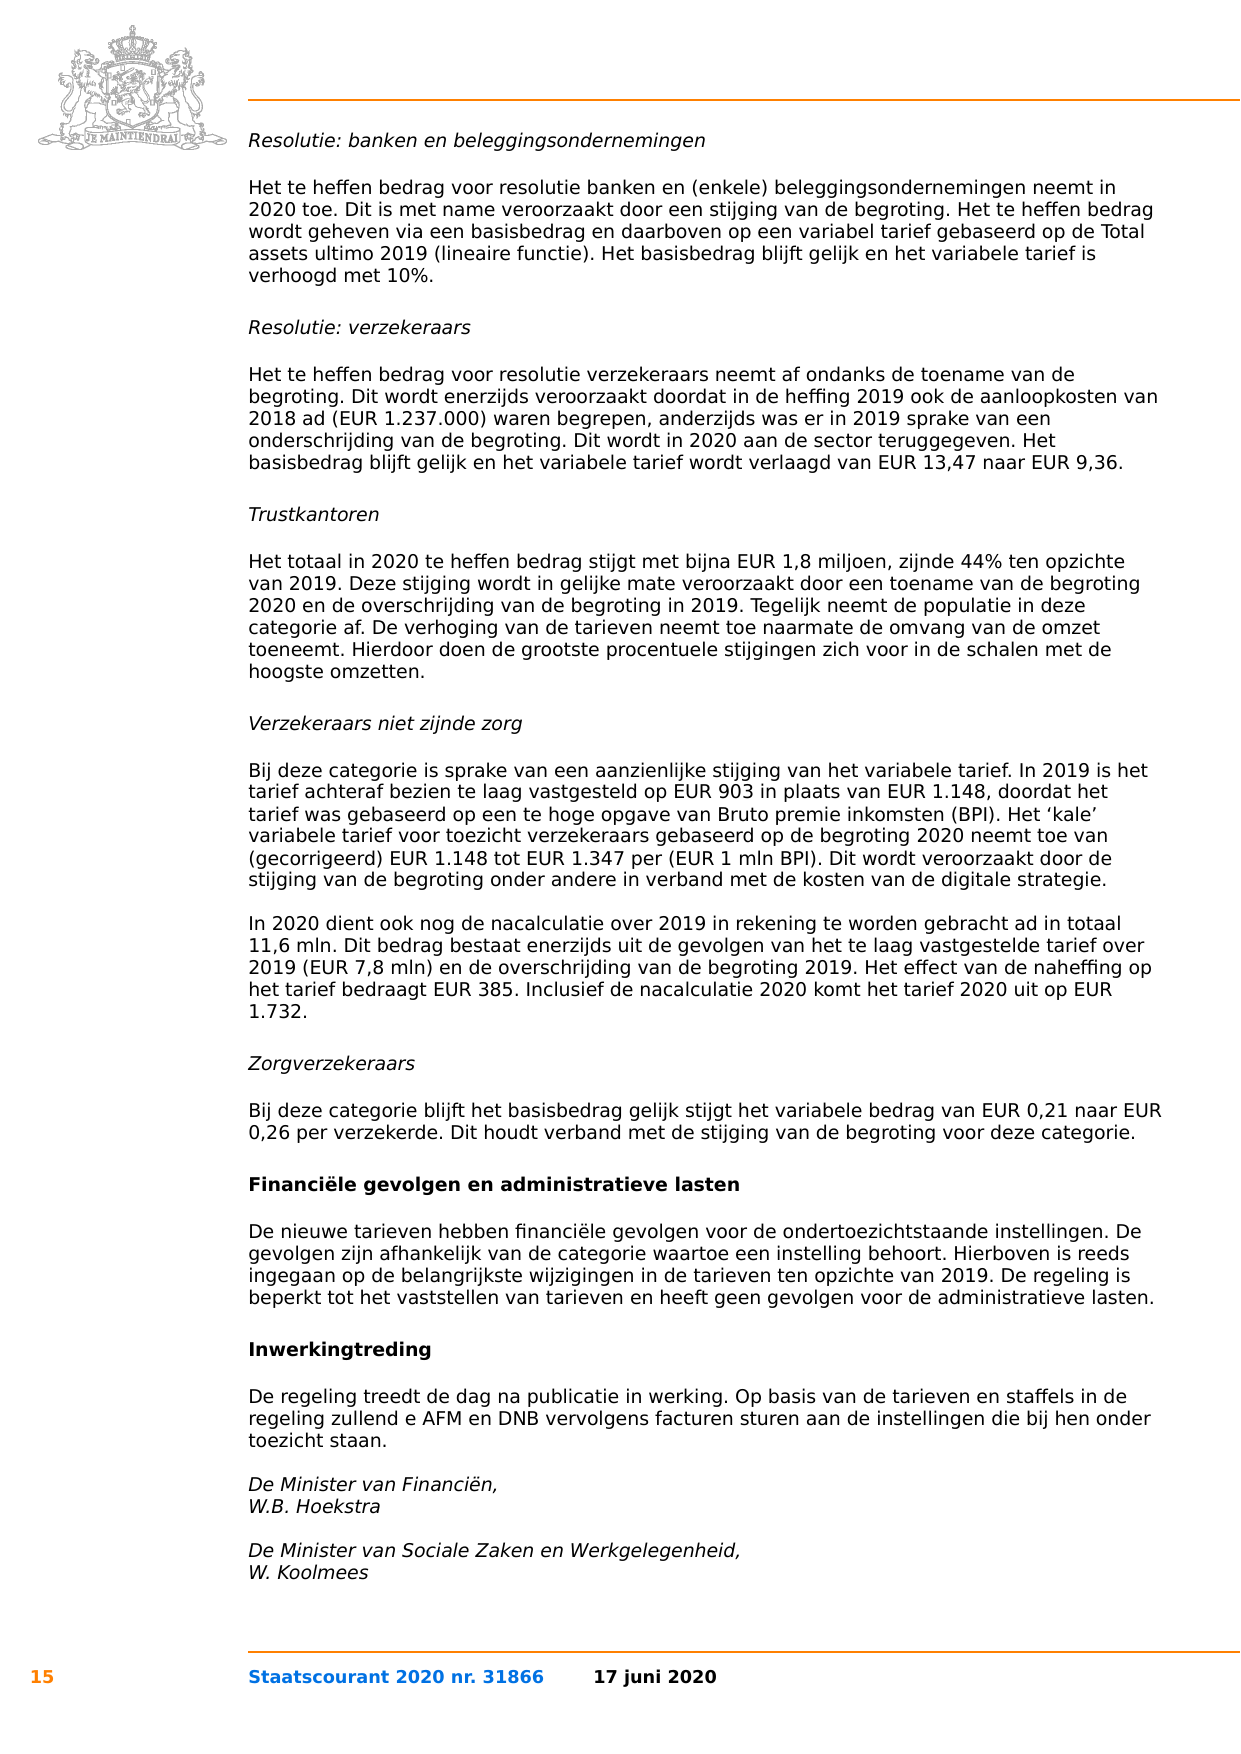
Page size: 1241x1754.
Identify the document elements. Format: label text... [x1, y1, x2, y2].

text Het te heffen bedrag voor resolutie banken en (enkele) beleggingsondernemingen neemt in 2020 toe. Dit is met name veroorzaakt door een stijging van de begroting. Het te heffen bedrag wordt geheven via een basisbedrag en daarboven op een variabel tarief gebaseerd op de Total assets ultimo 2019 (lineaire functie). Het basisbedrag blijft gelijk en het variabele tarief is verhoogd met 10%. [248, 177, 1163, 287]
text Bij deze categorie is sprake van een aanzienlijke stijging van het variabele tarief. In 2019 is het tarief achteraf bezien te laag vastgesteld op EUR 903 in plaats van EUR 1.148, doordat het tarief was gebaseerd op een te hoge opgave van Bruto premie inkomsten (BPI). Het ‘kale’ variabele tarief voor toezicht verzekeraars gebaseerd op de begroting 2020 neemt toe van (gecorrigeerd) EUR 1.148 tot EUR 1.347 per (EUR 1 mln BPI). Dit wordt veroorzaakt door de stijging van de begroting onder andere in verband met de kosten van de digitale strategie. [248, 759, 1163, 891]
text De Minister van Financiën, W.B. Hoekstra [248, 1474, 1163, 1518]
subtitle Resolutie: verzekeraars [248, 317, 1163, 339]
picture [38, 25, 227, 150]
subtitle Inwerkingtreding [248, 1339, 1163, 1361]
text Het totaal in 2020 te heffen bedrag stijgt met bijna EUR 1,8 miljoen, zijnde 44% ten opzichte van 2019. Deze stijging wordt in gelijke mate veroorzaakt door een toename van de begroting 2020 en de overschrijding van de begroting in 2019. Tegelijk neemt de populatie in deze categorie af. De verhoging van de tarieven neemt toe naarmate de omvang van de omzet toeneemt. Hierdoor doen de grootste procentuele stijgingen zich voor in de schalen met de hoogste omzetten. [248, 551, 1163, 682]
text Bij deze categorie blijft het basisbedrag gelijk stijgt het variabele bedrag van EUR 0,21 naar EUR 0,26 per verzekerde. Dit houdt verband met de stijging van de begroting voor deze categorie. [248, 1100, 1163, 1144]
text De nieuwe tarieven hebben financiële gevolgen voor de ondertoezichtstaande instellingen. De gevolgen zijn afhankelijk van de categorie waartoe een instelling behoort. Hierboven is reeds ingegaan op de belangrijkste wijzigingen in de tarieven ten opzichte van 2019. De regeling is beperkt tot het vaststellen van tarieven en heeft geen gevolgen voor de administratieve lasten. [248, 1221, 1163, 1309]
text In 2020 dient ook nog de nacalculatie over 2019 in rekening te worden gebracht ad in totaal 11,6 mln. Dit bedrag bestaat enerzijds uit de gevolgen van het te laag vastgestelde tarief over 2019 (EUR 7,8 mln) en de overschrijding van de begroting 2019. Het effect van de naheffing op het tarief bedraagt EUR 385. Inclusief de nacalculatie 2020 komt het tarief 2020 uit op EUR 1.732. [248, 913, 1163, 1023]
text De Minister van Sociale Zaken en Werkgelegenheid, W. Koolmees [248, 1539, 1163, 1583]
subtitle Resolutie: banken en beleggingsondernemingen [248, 130, 1163, 152]
subtitle Trustkantoren [248, 504, 1163, 526]
subtitle Verzekeraars niet zijnde zorg [248, 712, 1163, 734]
subtitle Zorgverzekeraars [248, 1053, 1163, 1075]
text De regeling treedt de dag na publicatie in werking. Op basis van de tarieven en staffels in de regeling zullend e AFM en DNB vervolgens facturen sturen aan de instellingen die bij hen onder toezicht staan. [248, 1386, 1163, 1452]
text Het te heffen bedrag voor resolutie verzekeraars neemt af ondanks de toename van de begroting. Dit wordt enerzijds veroorzaakt doordat in de heffing 2019 ook de aanloopkosten van 2018 ad (EUR 1.237.000) waren begrepen, anderzijds was er in 2019 sprake van een onderschrijding van de begroting. Dit wordt in 2020 aan de sector teruggegeven. Het basisbedrag blijft gelijk en het variabele tarief wordt verlaagd van EUR 13,47 naar EUR 9,36. [248, 364, 1163, 474]
subtitle Financiële gevolgen en administratieve lasten [248, 1174, 1163, 1196]
